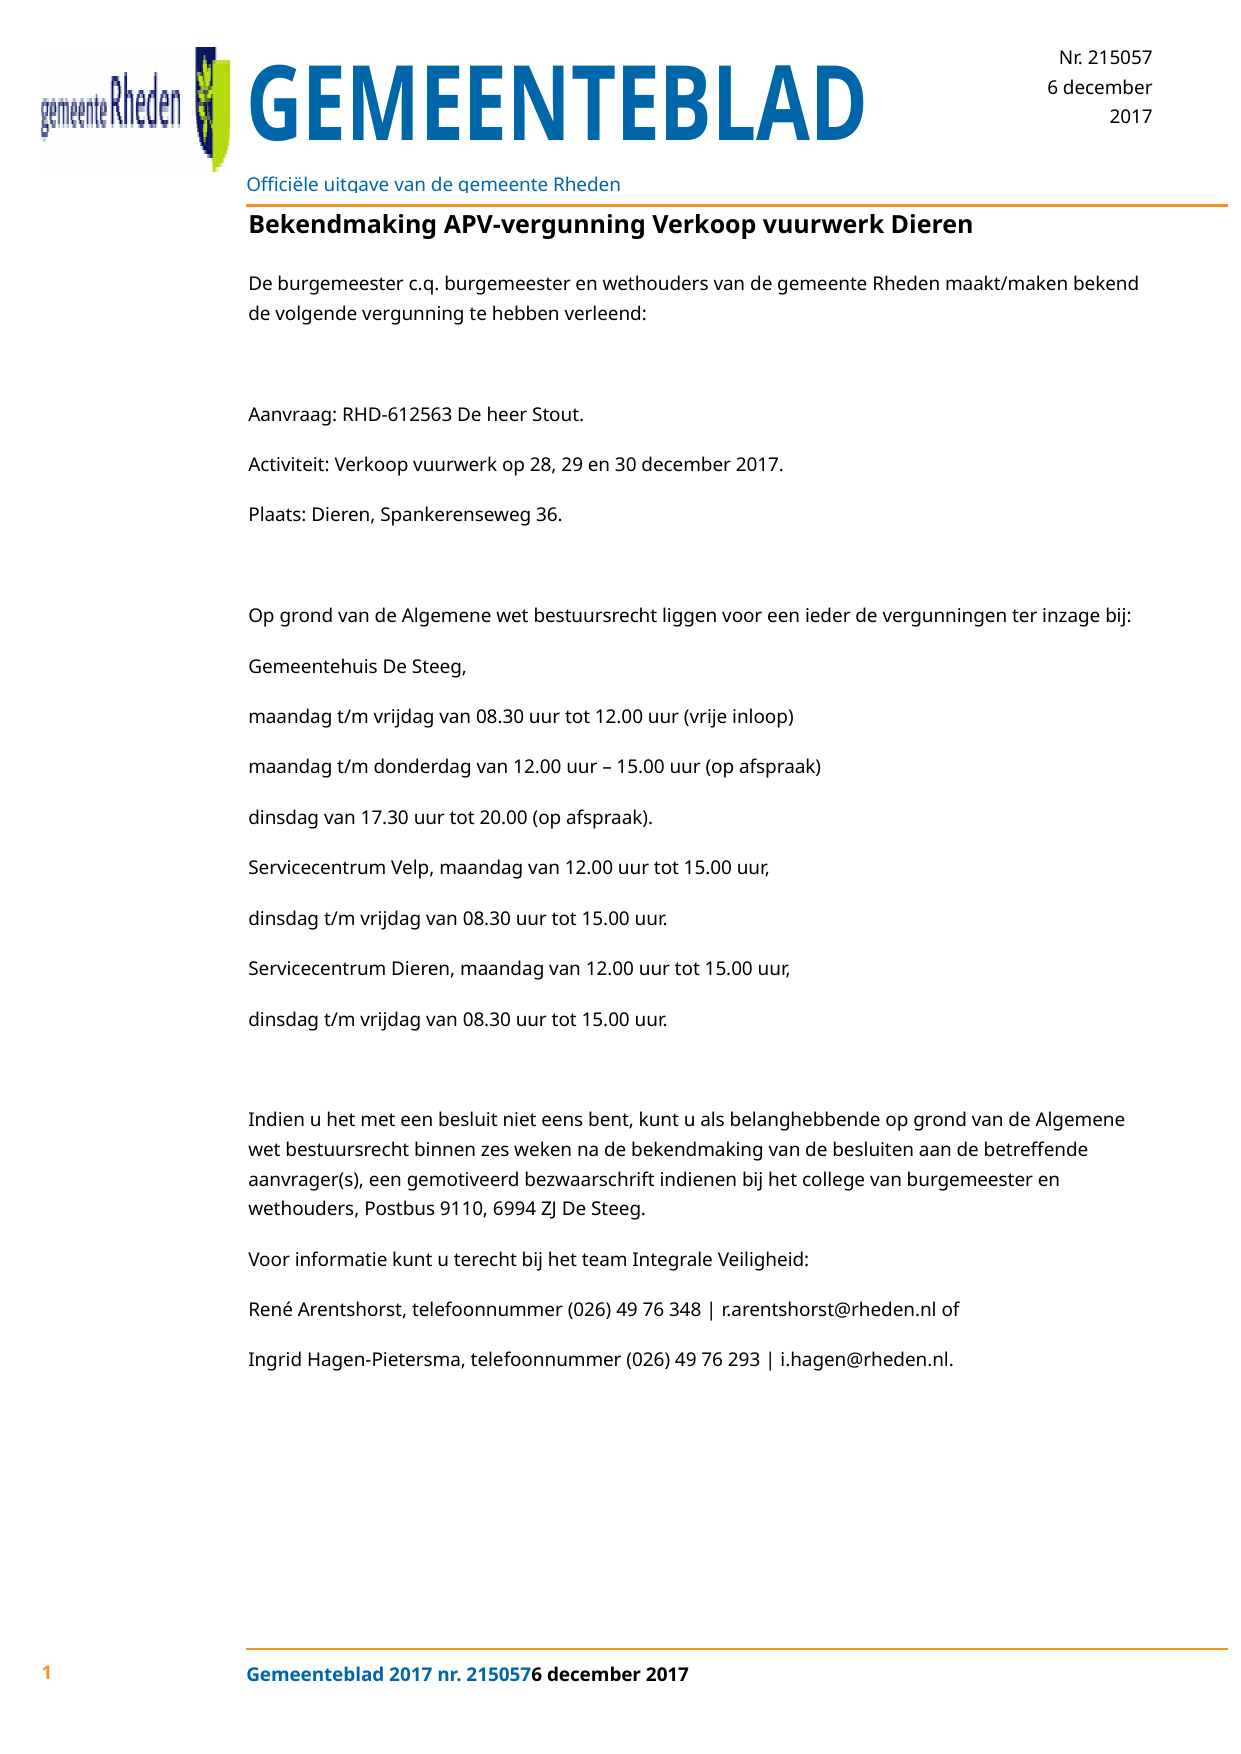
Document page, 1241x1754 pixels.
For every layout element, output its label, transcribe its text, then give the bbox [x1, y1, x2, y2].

text Servicecentrum Dieren, maandag van 12.00 uur tot 15.00 uur, [248, 955, 1152, 981]
text Servicecentrum Velp, maandag van 12.00 uur tot 15.00 uur, [248, 854, 1152, 880]
text dinsdag van 17.30 uur tot 20.00 (op afspraak). [248, 804, 1152, 830]
text maandag t/m donderdag van 12.00 uur – 15.00 uur (op afspraak) [248, 754, 1152, 779]
text Voor informatie kunt u terecht bij het team Integrale Veiligheid: [248, 1246, 1152, 1271]
text Aanvraag: RHD-612563 De heer Stout. [248, 401, 1152, 426]
picture [41, 47, 231, 172]
text Ingrid Hagen-Pietersma, telefoonnummer (026) 49 76 293 | i.hagen@rheden.nl. [248, 1347, 1152, 1372]
text De burgemeester c.q. burgemeester en wethouders van de gemeente Rheden maakt/maken bekend de volgende vergunning te hebben verleend: [248, 270, 1152, 326]
text Plaats: Dieren, Spankerenseweg 36. [248, 502, 1152, 527]
text maandag t/m vrijdag van 08.30 uur tot 12.00 uur (vrije inloop) [248, 703, 1152, 729]
text René Arentshorst, telefoonnummer (026) 49 76 348 | r.arentshorst@rheden.nl of [248, 1296, 1152, 1322]
text dinsdag t/m vrijdag van 08.30 uur tot 15.00 uur. [248, 1006, 1152, 1031]
text Gemeentehuis De Steeg, [248, 653, 1152, 678]
text dinsdag t/m vrijdag van 08.30 uur tot 15.00 uur. [248, 905, 1152, 931]
text Activiteit: Verkoop vuurwerk op 28, 29 en 30 december 2017. [248, 451, 1152, 477]
text Op grond van de Algemene wet bestuursrecht liggen voor een ieder de vergunningen ter inzage bij: [248, 602, 1152, 628]
text Bekendmaking APV-vergunning Verkoop vuurwerk Dieren [248, 207, 1152, 241]
text Indien u het met een besluit niet eens bent, kunt u als belanghebbende op grond van de Algemene wet bestuursrecht binnen zes weken na de bekendmaking van de besluiten aan de betreffende aanvrager(s), een gemotiveerd bezwaarschrift indienen bij het college van burgemeester en wethouders, Postbus 9110, 6994 ZJ De Steeg. [248, 1107, 1152, 1221]
